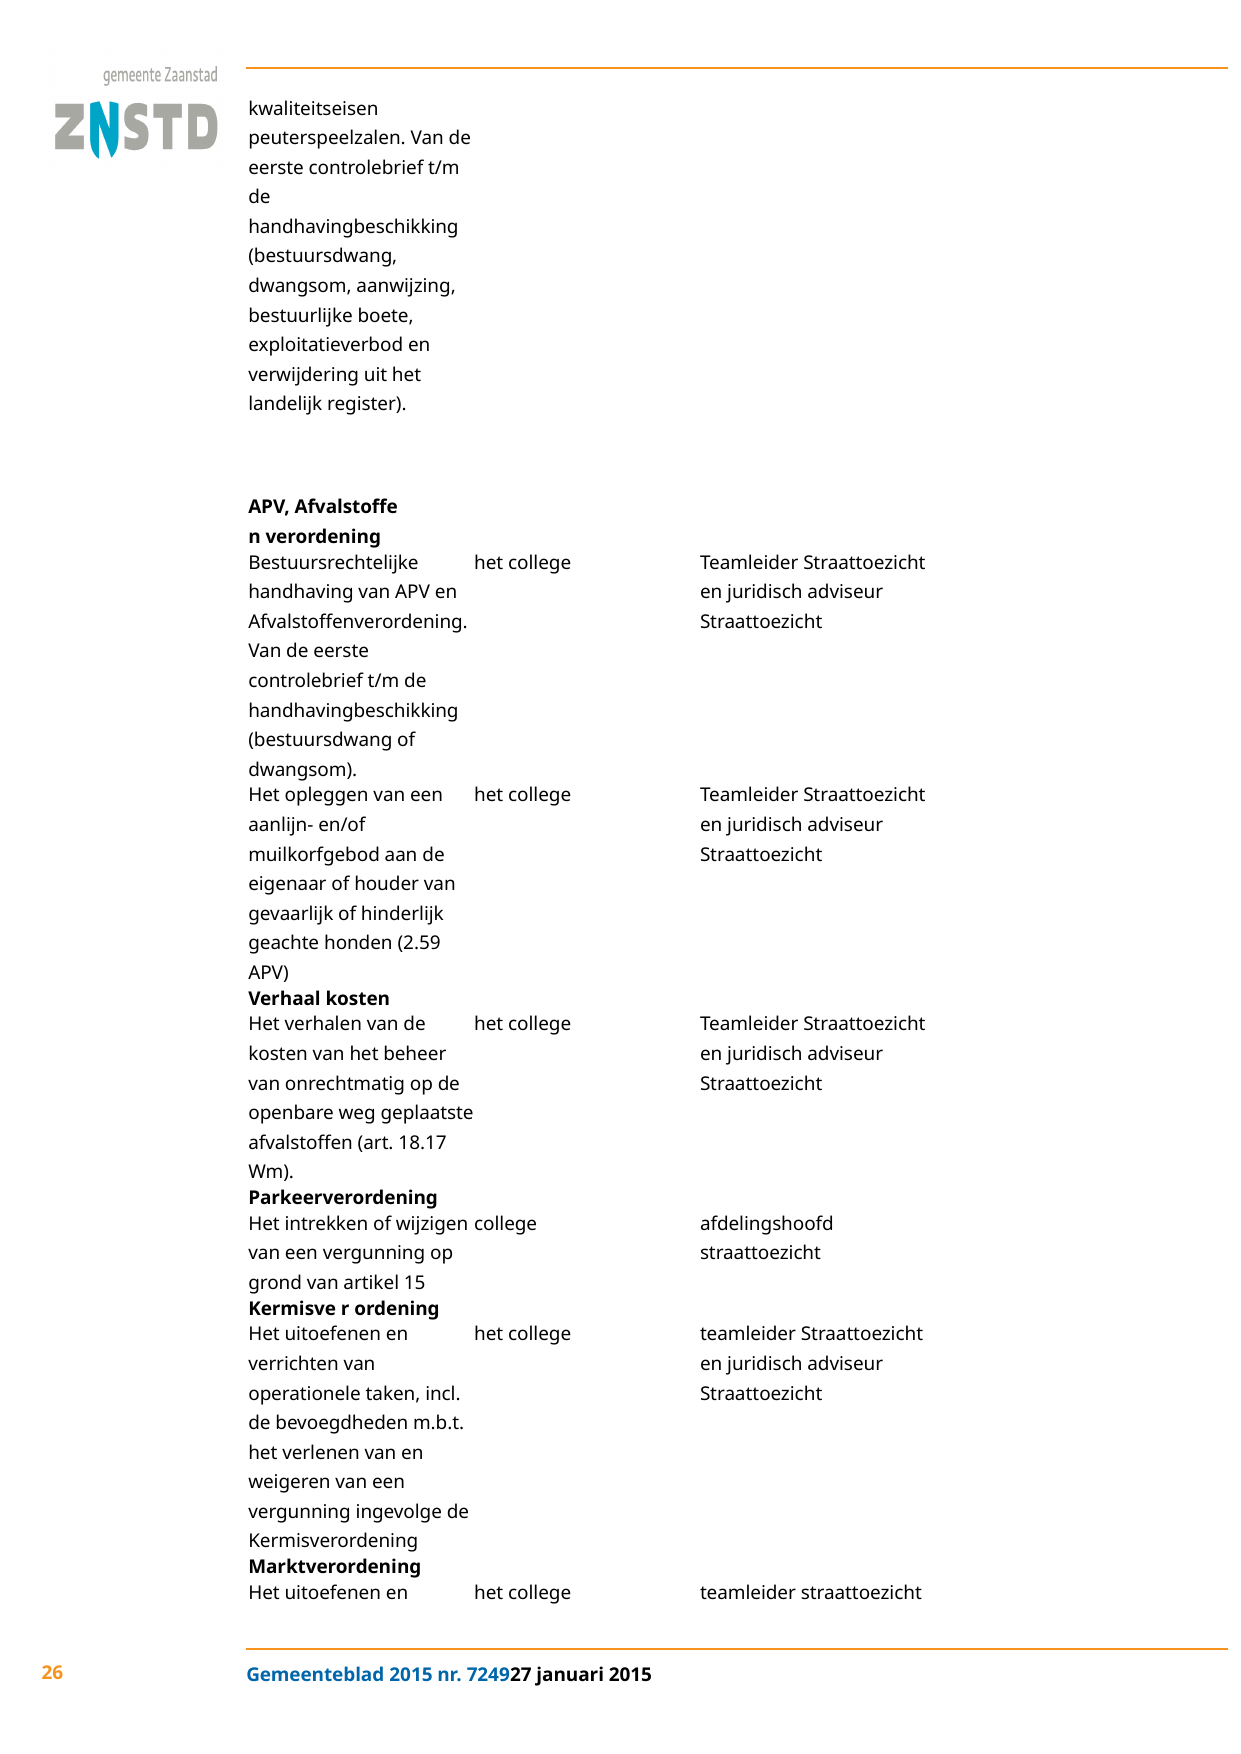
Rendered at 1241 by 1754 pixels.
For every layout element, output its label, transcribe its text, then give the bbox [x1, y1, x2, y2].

table_header APV, Afvalstoffe n verordening [248, 494, 474, 549]
table_cell [474, 1184, 700, 1210]
table_cell het college [474, 549, 700, 782]
table_cell [926, 1210, 1152, 1295]
table_cell [700, 1295, 926, 1321]
table_cell [700, 985, 926, 1011]
table_cell [926, 1011, 1152, 1184]
table_cell [474, 416, 700, 442]
table_cell [926, 782, 1152, 985]
table_cell [700, 416, 926, 442]
table_cell het college [474, 1579, 700, 1605]
table_cell teamleider Straattoezicht en juridisch adviseur Straattoezicht [700, 1321, 926, 1553]
table_cell Parkeerverordening [248, 1184, 474, 1210]
table_cell Het intrekken of wijzigen van een vergunning op grond van artikel 15 [248, 1210, 474, 1295]
table_cell [926, 1579, 1152, 1605]
table_header [926, 494, 1152, 549]
table_cell [926, 1184, 1152, 1210]
table_cell Teamleider Straattoezicht en juridisch adviseur Straattoezicht [700, 1011, 926, 1184]
table_cell [926, 549, 1152, 782]
table_cell Teamleider Straattoezicht en juridisch adviseur Straattoezicht [700, 549, 926, 782]
table_cell Het uitoefenen en verrichten van operationele taken, incl. de bevoegdheden m.b.t. het verlenen van en weigeren van een vergunning ingevolge de Kermisverordening [248, 1321, 474, 1553]
table_cell Kermisve r ordening [248, 1295, 474, 1321]
table_cell [926, 95, 1152, 416]
picture [41, 47, 231, 172]
table_cell [926, 1321, 1152, 1553]
table_cell [248, 416, 474, 442]
table_header [700, 494, 926, 549]
table_cell [926, 1554, 1152, 1579]
table_cell het college [474, 1011, 700, 1184]
table_cell [700, 95, 926, 416]
table_cell [474, 1554, 700, 1579]
table_cell [474, 985, 700, 1011]
table_cell [926, 416, 1152, 442]
table_cell [700, 1184, 926, 1210]
table_cell Marktverordening [248, 1554, 474, 1579]
table_cell [700, 1554, 926, 1579]
table_cell college [474, 1210, 700, 1295]
table_cell teamleider straattoezicht [700, 1579, 926, 1605]
table_cell kwaliteitseisen peuterspeelzalen. Van de eerste controlebrief t/m de handhavingbeschikking (bestuursdwang, dwangsom, aanwijzing, bestuurlijke boete, exploitatieverbod en verwijdering uit het landelijk register). [248, 95, 474, 416]
table_cell Het opleggen van een aanlijn- en/of muilkorfgebod aan de eigenaar of houder van gevaarlijk of hinderlijk geachte honden (2.59 APV) [248, 782, 474, 985]
table_cell Verhaal kosten [248, 985, 474, 1011]
table_cell Teamleider Straattoezicht en juridisch adviseur Straattoezicht [700, 782, 926, 985]
table_cell het college [474, 1321, 700, 1553]
table_cell afdelingshoofd straattoezicht [700, 1210, 926, 1295]
table_cell het college [474, 782, 700, 985]
table_cell [474, 1295, 700, 1321]
table_cell [926, 1295, 1152, 1321]
table_cell Bestuursrechtelijke handhaving van APV en Afvalstoffenverordening. Van de eerste controlebrief t/m de handhavingbeschikking (bestuursdwang of dwangsom). [248, 549, 474, 782]
table_cell [926, 985, 1152, 1011]
table_header [474, 494, 700, 549]
table_cell Het uitoefenen en [248, 1579, 474, 1605]
table_cell [474, 95, 700, 416]
table_cell Het verhalen van de kosten van het beheer van onrechtmatig op de openbare weg geplaatste afvalstoffen (art. 18.17 Wm). [248, 1011, 474, 1184]
